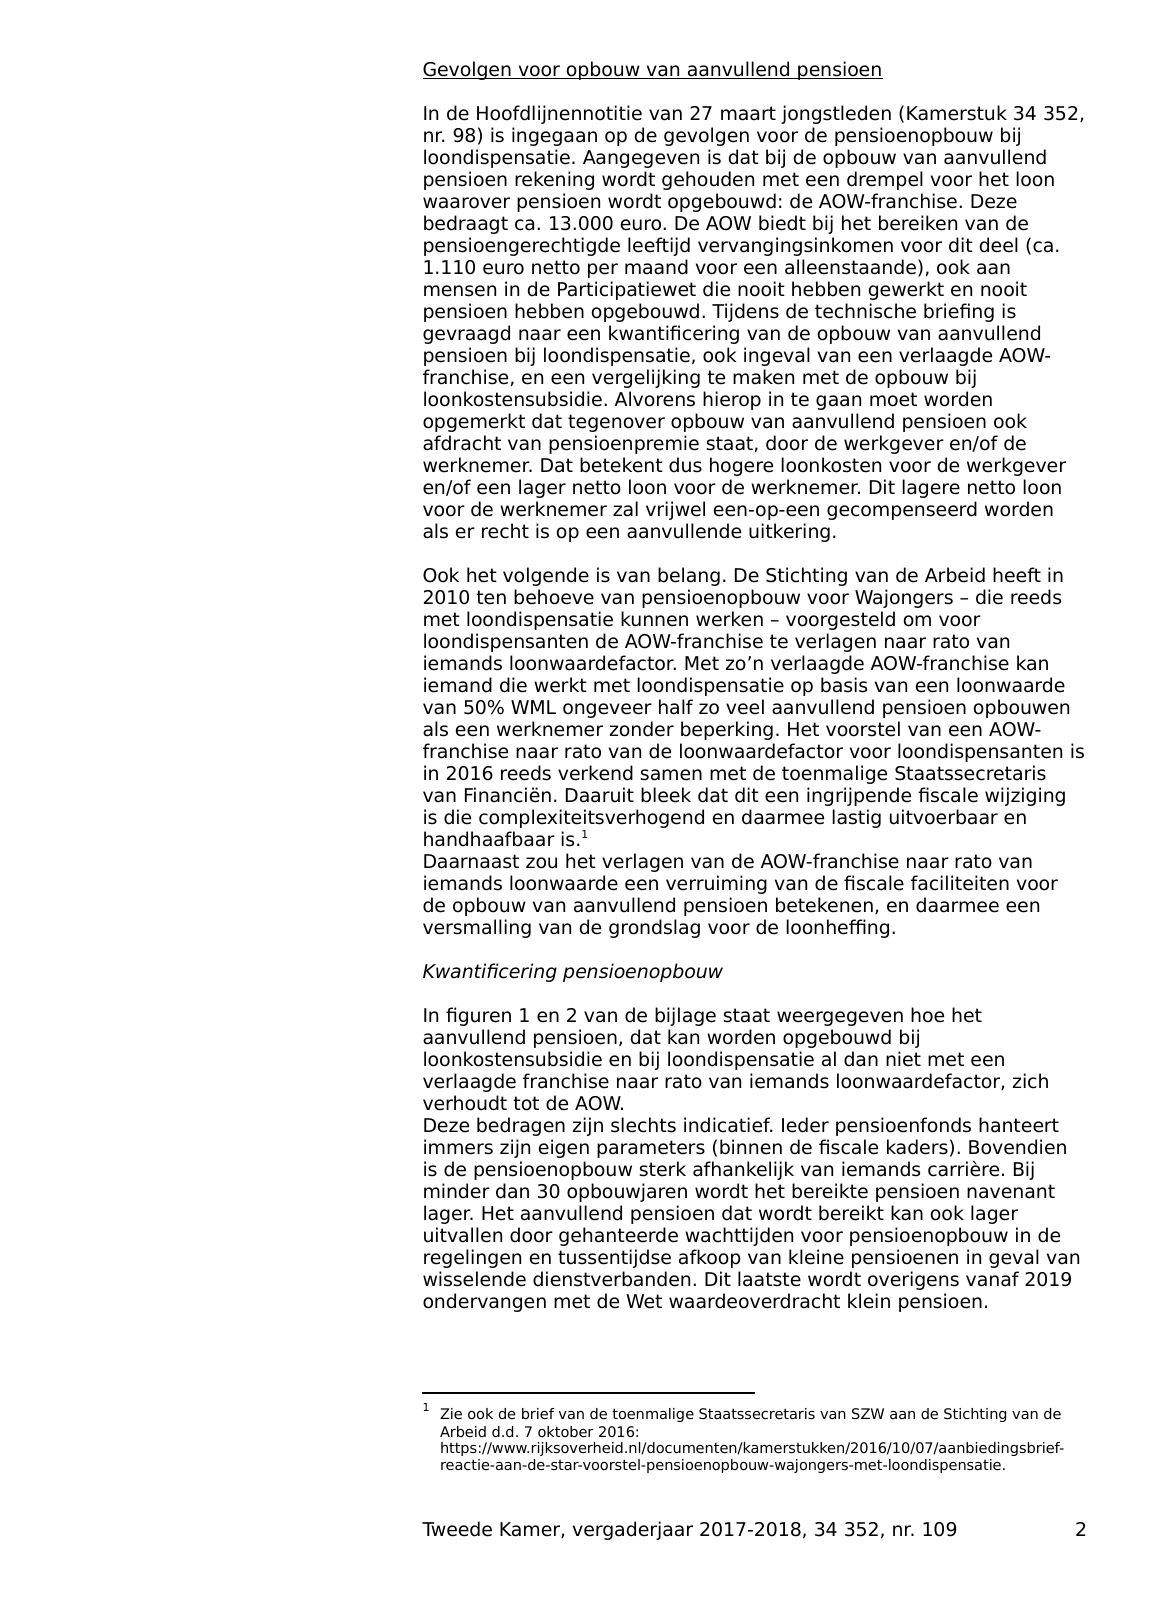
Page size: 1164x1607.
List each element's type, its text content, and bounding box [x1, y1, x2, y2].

text Daarnaast zou het verlagen van de AOW-franchise naar rato van iemands loonwaarde een verruiming van de fiscale faciliteiten voor de opbouw van aanvullend pensioen betekenen, en daarmee een versmalling van de grondslag voor de loonheffing. [422, 851, 1087, 939]
text Ook het volgende is van belang. De Stichting van de Arbeid heeft in 2010 ten behoeve van pensioenopbouw voor Wajongers – die reeds met loondispensatie kunnen werken – voorgesteld om voor loondispensanten de AOW-franchise te verlagen naar rato van iemands loonwaardefactor. Met zo’n verlaagde AOW-franchise kan iemand die werkt met loondispensatie op basis van een loonwaarde van 50% WML ongeveer half zo veel aanvullend pensioen opbouwen als een werknemer zonder beperking. Het voorstel van een AOW-franchise naar rato van de loonwaardefactor voor loondispensanten is in 2016 reeds verkend samen met de toenmalige Staatssecretaris van Financiën. Daaruit bleek dat dit een ingrijpende fiscale wijziging is die complexiteitsverhogend en daarmee lastig uitvoerbaar en handhaafbaar is. [422, 565, 1087, 851]
text In de Hoofdlijnennotitie van 27 maart jongstleden (Kamerstuk 34 352, nr. 98) is ingegaan op de gevolgen voor de pensioenopbouw bij loondispensatie. Aangegeven is dat bij de opbouw van aanvullend pensioen rekening wordt gehouden met een drempel voor het loon waarover pensioen wordt opgebouwd: de AOW-franchise. Deze bedraagt ca. 13.000 euro. De AOW biedt bij het bereiken van de pensioengerechtigde leeftijd vervangingsinkomen voor dit deel (ca. 1.110 euro netto per maand voor een alleenstaande), ook aan mensen in de Participatiewet die nooit hebben gewerkt en nooit pensioen hebben opgebouwd. Tijdens de technische briefing is gevraagd naar een kwantificering van de opbouw van aanvullend pensioen bij loondispensatie, ook ingeval van een verlaagde AOW-franchise, en een vergelijking te maken met de opbouw bij loonkostensubsidie. Alvorens hierop in te gaan moet worden opgemerkt dat tegenover opbouw van aanvullend pensioen ook afdracht van pensioenpremie staat, door de werkgever en/of de werknemer. Dat betekent dus hogere loonkosten voor de werkgever en/of een lager netto loon voor de werknemer. Dit lagere netto loon voor de werknemer zal vrijwel een-op-een gecompenseerd worden als er recht is op een aanvullende uitkering. [422, 103, 1087, 543]
text In figuren 1 en 2 van de bijlage staat weergegeven hoe het aanvullend pensioen, dat kan worden opgebouwd bij loonkostensubsidie en bij loondispensatie al dan niet met een verlaagde franchise naar rato van iemands loonwaardefactor, zich verhoudt tot de AOW. [422, 1005, 1087, 1115]
text Deze bedragen zijn slechts indicatief. Ieder pensioenfonds hanteert immers zijn eigen parameters (binnen de fiscale kaders). Bovendien is de pensioenopbouw sterk afhankelijk van iemands carrière. Bij minder dan 30 opbouwjaren wordt het bereikte pensioen navenant lager. Het aanvullend pensioen dat wordt bereikt kan ook lager uitvallen door gehanteerde wachttijden voor pensioenopbouw in de regelingen en tussentijdse afkoop van kleine pensioenen in geval van wisselende dienstverbanden. Dit laatste wordt overigens vanaf 2019 ondervangen met de Wet waardeoverdracht klein pensioen. [422, 1115, 1087, 1313]
subtitle Gevolgen voor opbouw van aanvullend pensioen [422, 59, 1087, 81]
text Zie ook de brief van de toenmalige Staatssecretaris van SZW aan de Stichting van de Arbeid d.d. 7 oktober 2016: https://www.rijksoverheid.nl/documenten/kamerstukken/2016/10/07/aanbiedingsbrief-reactie-aan-de-star-voorstel-pensioenopbouw-wajongers-met-loondispensatie. [422, 1402, 1087, 1474]
subtitle Kwantificering pensioenopbouw [422, 961, 1087, 983]
